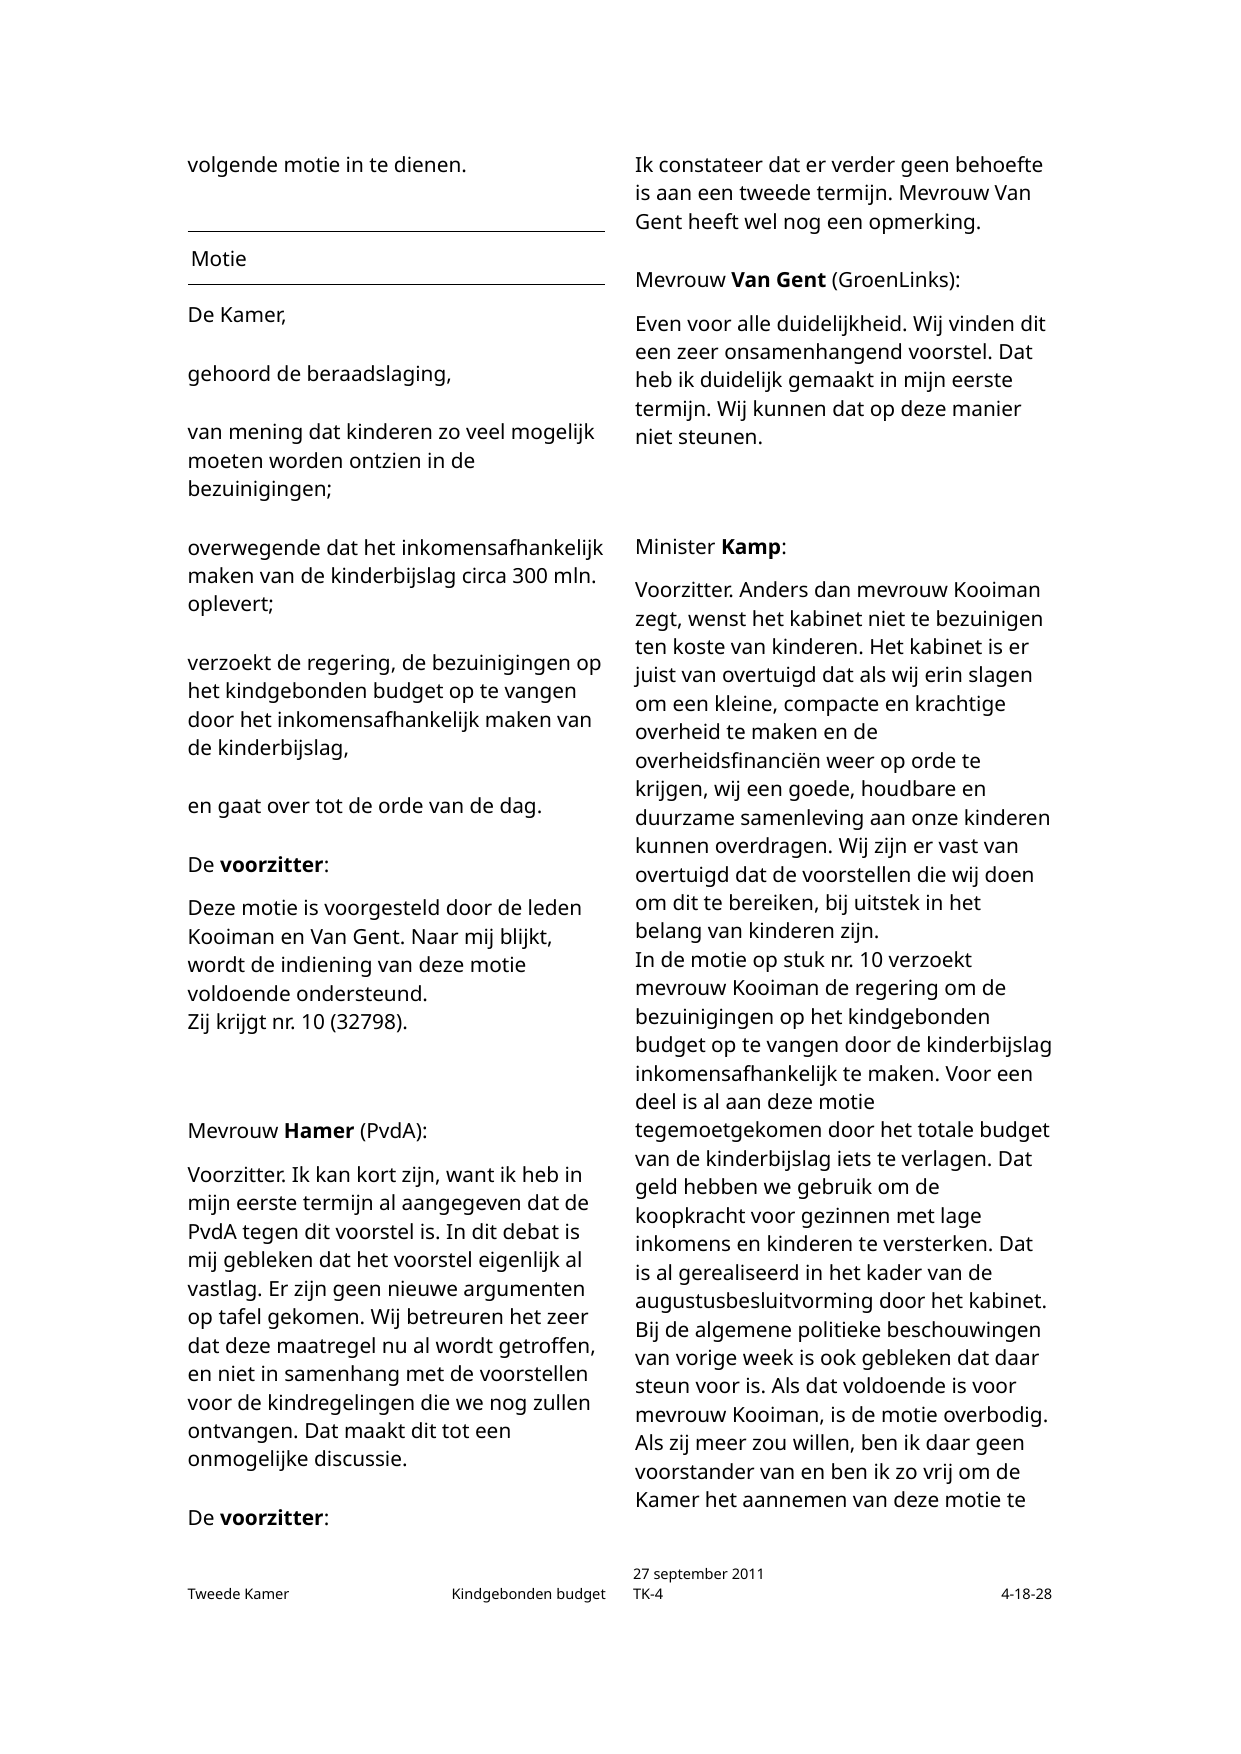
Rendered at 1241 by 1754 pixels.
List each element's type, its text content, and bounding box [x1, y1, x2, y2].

text Zij krijgt nr. 10 (32798). [187, 1007, 605, 1036]
text Voorzitter. Ik kan kort zijn, want ik heb in mijn eerste termijn al aangegeven dat de PvdA tegen dit voorstel is. In dit debat is mij gebleken dat het voorstel eigenlijk al vastlag. Er zijn geen nieuwe argumenten op tafel gekomen. Wij betreuren het zeer dat deze maatregel nu al wordt getroffen, en niet in samenhang met de voorstellen voor de kindregelingen die we nog zullen ontvangen. Dat maakt dit tot een onmogelijke discussie. [187, 1160, 605, 1473]
subtitle Motie [187, 232, 605, 285]
text Ik constateer dat er verder geen behoefte is aan een tweede termijn. Mevrouw Van Gent heeft wel nog een opmerking. [635, 150, 1053, 235]
text en gaat over tot de orde van de dag. [187, 792, 605, 820]
text overwegende dat het inkomensafhankelijk maken van de kinderbijslag circa 300 mln. oplevert; [187, 533, 605, 618]
text  [187, 1066, 605, 1094]
text  [635, 481, 1053, 509]
text van mening dat kinderen zo veel mogelijk moeten worden ontzien in de bezuinigingen; [187, 417, 605, 503]
text De voorzitter: [187, 850, 605, 878]
text De voorzitter: [187, 1503, 605, 1531]
text verzoekt de regering, de bezuinigingen op het kindgebonden budget op te vangen door het inkomensafhankelijk maken van de kinderbijslag, [187, 648, 605, 762]
text In de motie op stuk nr. 10 verzoekt mevrouw Kooiman de regering om de bezuinigingen op het kindgebonden budget op te vangen door de kinderbijslag inkomensafhankelijk te maken. Voor een deel is al aan deze motie tegemoetgekomen door het totale budget van de kinderbijslag iets te verlagen. Dat geld hebben we gebruik om de koopkracht voor gezinnen met lage inkomens en kinderen te versterken. Dat is al gerealiseerd in het kader van de augustusbesluitvorming door het kabinet. Bij de algemene politieke beschouwingen van vorige week is ook gebleken dat daar steun voor is. Als dat voldoende is voor mevrouw Kooiman, is de motie overbodig. Als zij meer zou willen, ben ik daar geen voorstander van en ben ik zo vrij om de Kamer het aannemen van deze motie te [635, 945, 1053, 1514]
text Even voor alle duidelijkheid. Wij vinden dit een zeer onsamenhangend voorstel. Dat heb ik duidelijk gemaakt in mijn eerste termijn. Wij kunnen dat op deze manier niet steunen. [635, 309, 1053, 451]
text De Kamer, [187, 300, 605, 329]
text Voorzitter. Anders dan mevrouw Kooiman zegt, wenst het kabinet niet te bezuinigen ten koste van kinderen. Het kabinet is er juist van overtuigd dat als wij erin slagen om een kleine, compacte en krachtige overheid te maken en de overheidsfinanciën weer op orde te krijgen, wij een goede, houdbare en duurzame samenleving aan onze kinderen kunnen overdragen. Wij zijn er vast van overtuigd dat de voorstellen die wij doen om dit te bereiken, bij uitstek in het belang van kinderen zijn. [635, 575, 1053, 945]
text Mevrouw Van Gent (GroenLinks): [635, 265, 1053, 294]
text volgende motie in te dienen. [187, 150, 605, 178]
text Deze motie is voorgesteld door de leden Kooiman en Van Gent. Naar mij blijkt, wordt de indiening van deze motie voldoende ondersteund. [187, 893, 605, 1007]
text gehoord de beraadslaging, [187, 359, 605, 387]
text Minister Kamp: [635, 532, 1053, 560]
text Mevrouw Hamer (PvdA): [187, 1117, 605, 1145]
